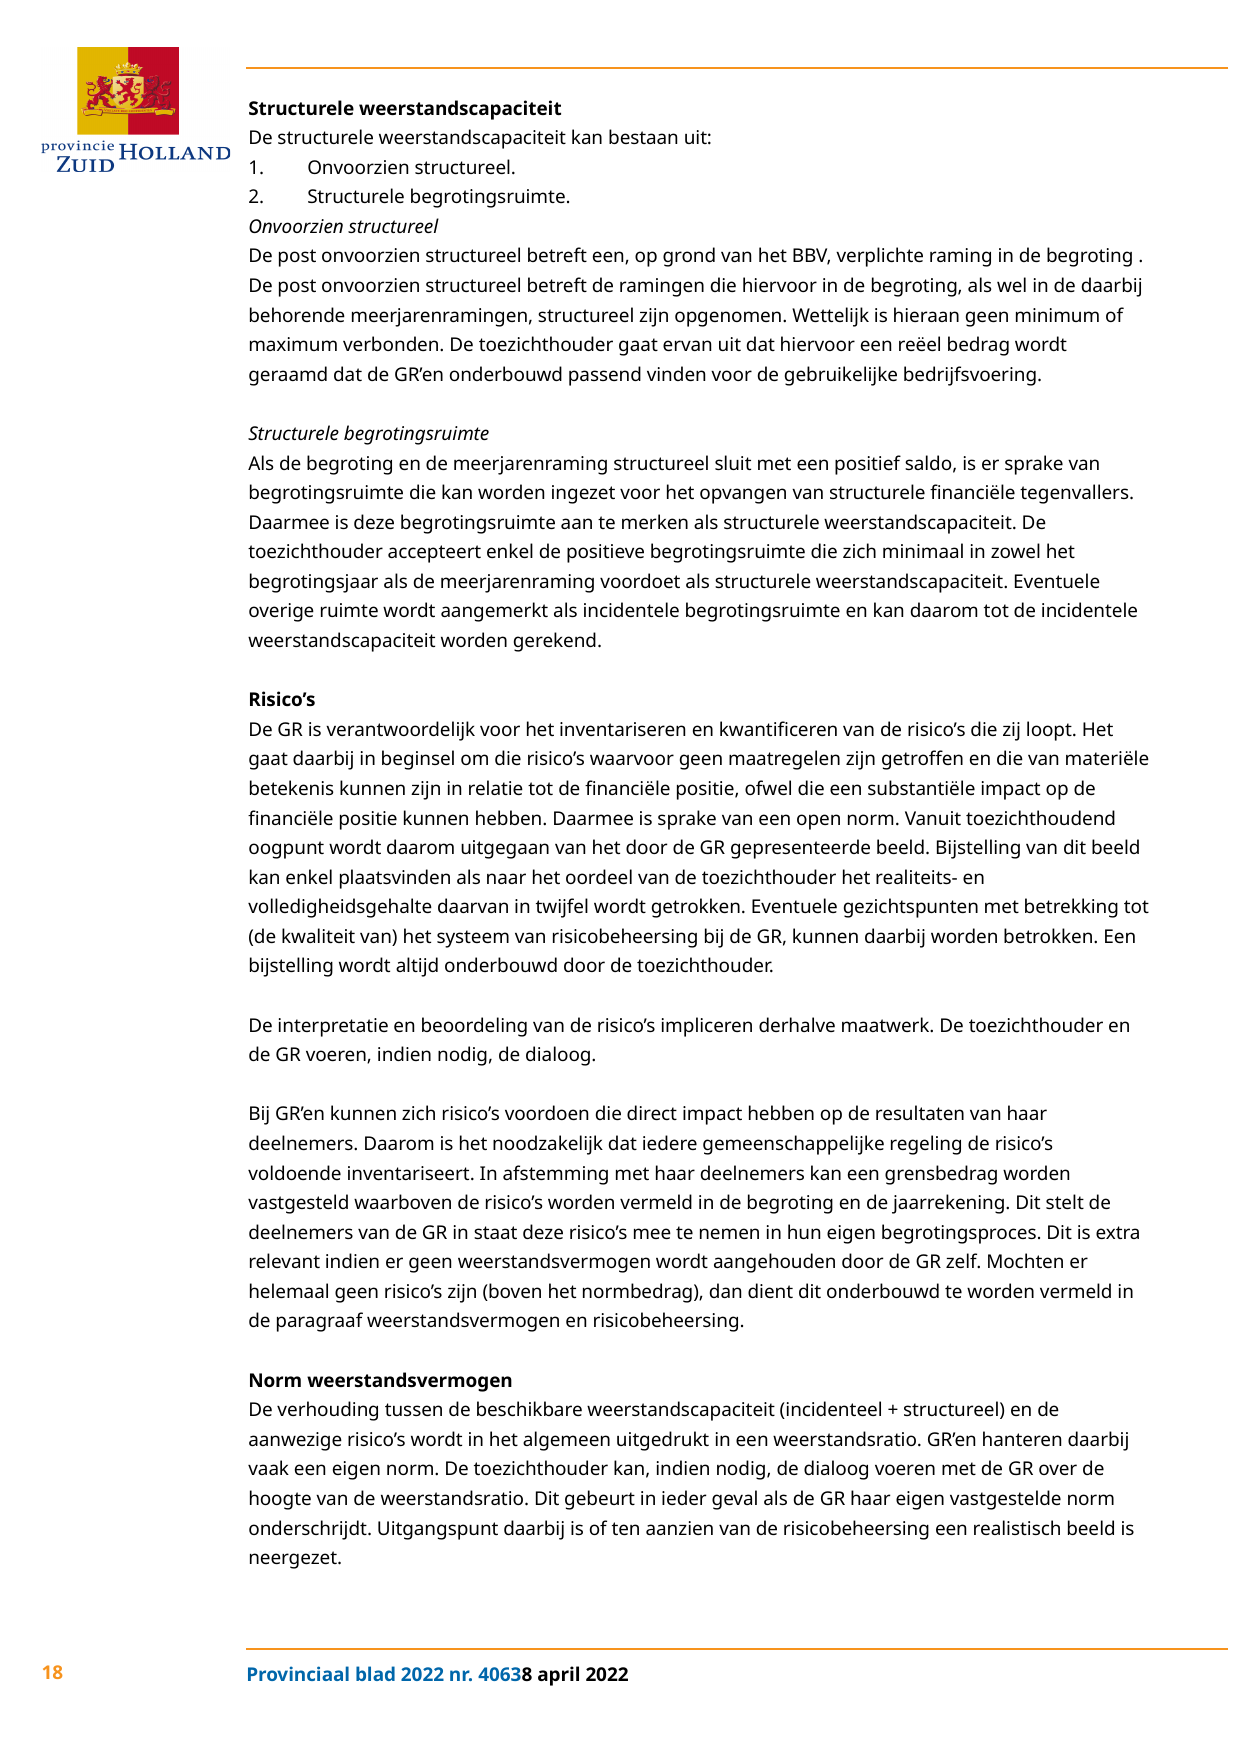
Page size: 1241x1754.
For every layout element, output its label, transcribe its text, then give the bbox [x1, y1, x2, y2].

text Bij GR’en kunnen zich risico’s voordoen die direct impact hebben op de resultaten van haar deelnemers. Daarom is het noodzakelijk dat iedere gemeenschappelijke regeling de risico’s voldoende inventariseert. In afstemming met haar deelnemers kan een grensbedrag worden vastgesteld waarboven de risico’s worden vermeld in de begroting en de jaarrekening. Dit stelt de deelnemers van de GR in staat deze risico’s mee te nemen in hun eigen begrotingsproces. Dit is extra relevant indien er geen weerstandsvermogen wordt aangehouden door de GR zelf. Mochten er helemaal geen risico’s zijn (boven het normbedrag), dan dient dit onderbouwd te worden vermeld in de paragraaf weerstandsvermogen en risicobeheersing. [248, 1101, 1152, 1333]
list Structurele begrotingsruimte. [248, 183, 1152, 209]
text Structurele begrotingsruimte [248, 420, 1152, 446]
text De GR is verantwoordelijk voor het inventariseren en kwantificeren van de risico’s die zij loopt. Het gaat daarbij in beginsel om die risico’s waarvoor geen maatregelen zijn getroffen en die van materiële betekenis kunnen zijn in relatie tot de financiële positie, ofwel die een substantiële impact op de financiële positie kunnen hebben. Daarmee is sprake van een open norm. Vanuit toezichthoudend oogpunt wordt daarom uitgegaan van het door de GR gepresenteerde beeld. Bijstelling van dit beeld kan enkel plaatsvinden als naar het oordeel van de toezichthouder het realiteits- en volledigheidsgehalte daarvan in twijfel wordt getrokken. Eventuele gezichtspunten met betrekking tot (de kwaliteit van) het systeem van risicobeheersing bij de GR, kunnen daarbij worden betrokken. Een bijstelling wordt altijd onderbouwd door de toezichthouder. [248, 716, 1152, 978]
text De structurele weerstandscapaciteit kan bestaan uit: [248, 124, 1152, 150]
list Onvoorzien structureel. [248, 154, 1152, 180]
text De verhouding tussen de beschikbare weerstandscapaciteit (incidenteel + structureel) en de aanwezige risico’s wordt in het algemeen uitgedrukt in een weerstandsratio. GR’en hanteren daarbij vaak een eigen norm. De toezichthouder kan, indien nodig, de dialoog voeren met de GR over de hoogte van de weerstandsratio. Dit gebeurt in ieder geval als de GR haar eigen vastgestelde norm onderschrijdt. Uitgangspunt daarbij is of ten aanzien van de risicobeheersing een realistisch beeld is neergezet. [248, 1396, 1152, 1570]
picture [41, 47, 231, 172]
text Norm weerstandsvermogen [248, 1367, 1152, 1393]
text Onvoorzien structureel [248, 213, 1152, 239]
text Risico’s [248, 686, 1152, 712]
text De interpretatie en beoordeling van de risico’s impliceren derhalve maatwerk. De toezichthouder en de GR voeren, indien nodig, de dialoog. [248, 1012, 1152, 1067]
text De post onvoorzien structureel betreft een, op grond van het BBV, verplichte raming in de begroting . De post onvoorzien structureel betreft de ramingen die hiervoor in de begroting, als wel in de daarbij behorende meerjarenramingen, structureel zijn opgenomen. Wettelijk is hieraan geen minimum of maximum verbonden. De toezichthouder gaat ervan uit dat hiervoor een reëel bedrag wordt geraamd dat de GR’en onderbouwd passend vinden voor de gebruikelijke bedrijfsvoering. [248, 243, 1152, 387]
text Als de begroting en de meerjarenraming structureel sluit met een positief saldo, is er sprake van begrotingsruimte die kan worden ingezet voor het opvangen van structurele financiële tegenvallers. Daarmee is deze begrotingsruimte aan te merken als structurele weerstandscapaciteit. De toezichthouder accepteert enkel de positieve begrotingsruimte die zich minimaal in zowel het begrotingsjaar als de meerjarenraming voordoet als structurele weerstandscapaciteit. Eventuele overige ruimte wordt aangemerkt als incidentele begrotingsruimte en kan daarom tot de incidentele weerstandscapaciteit worden gerekend. [248, 450, 1152, 653]
text Structurele weerstandscapaciteit [248, 95, 1152, 121]
